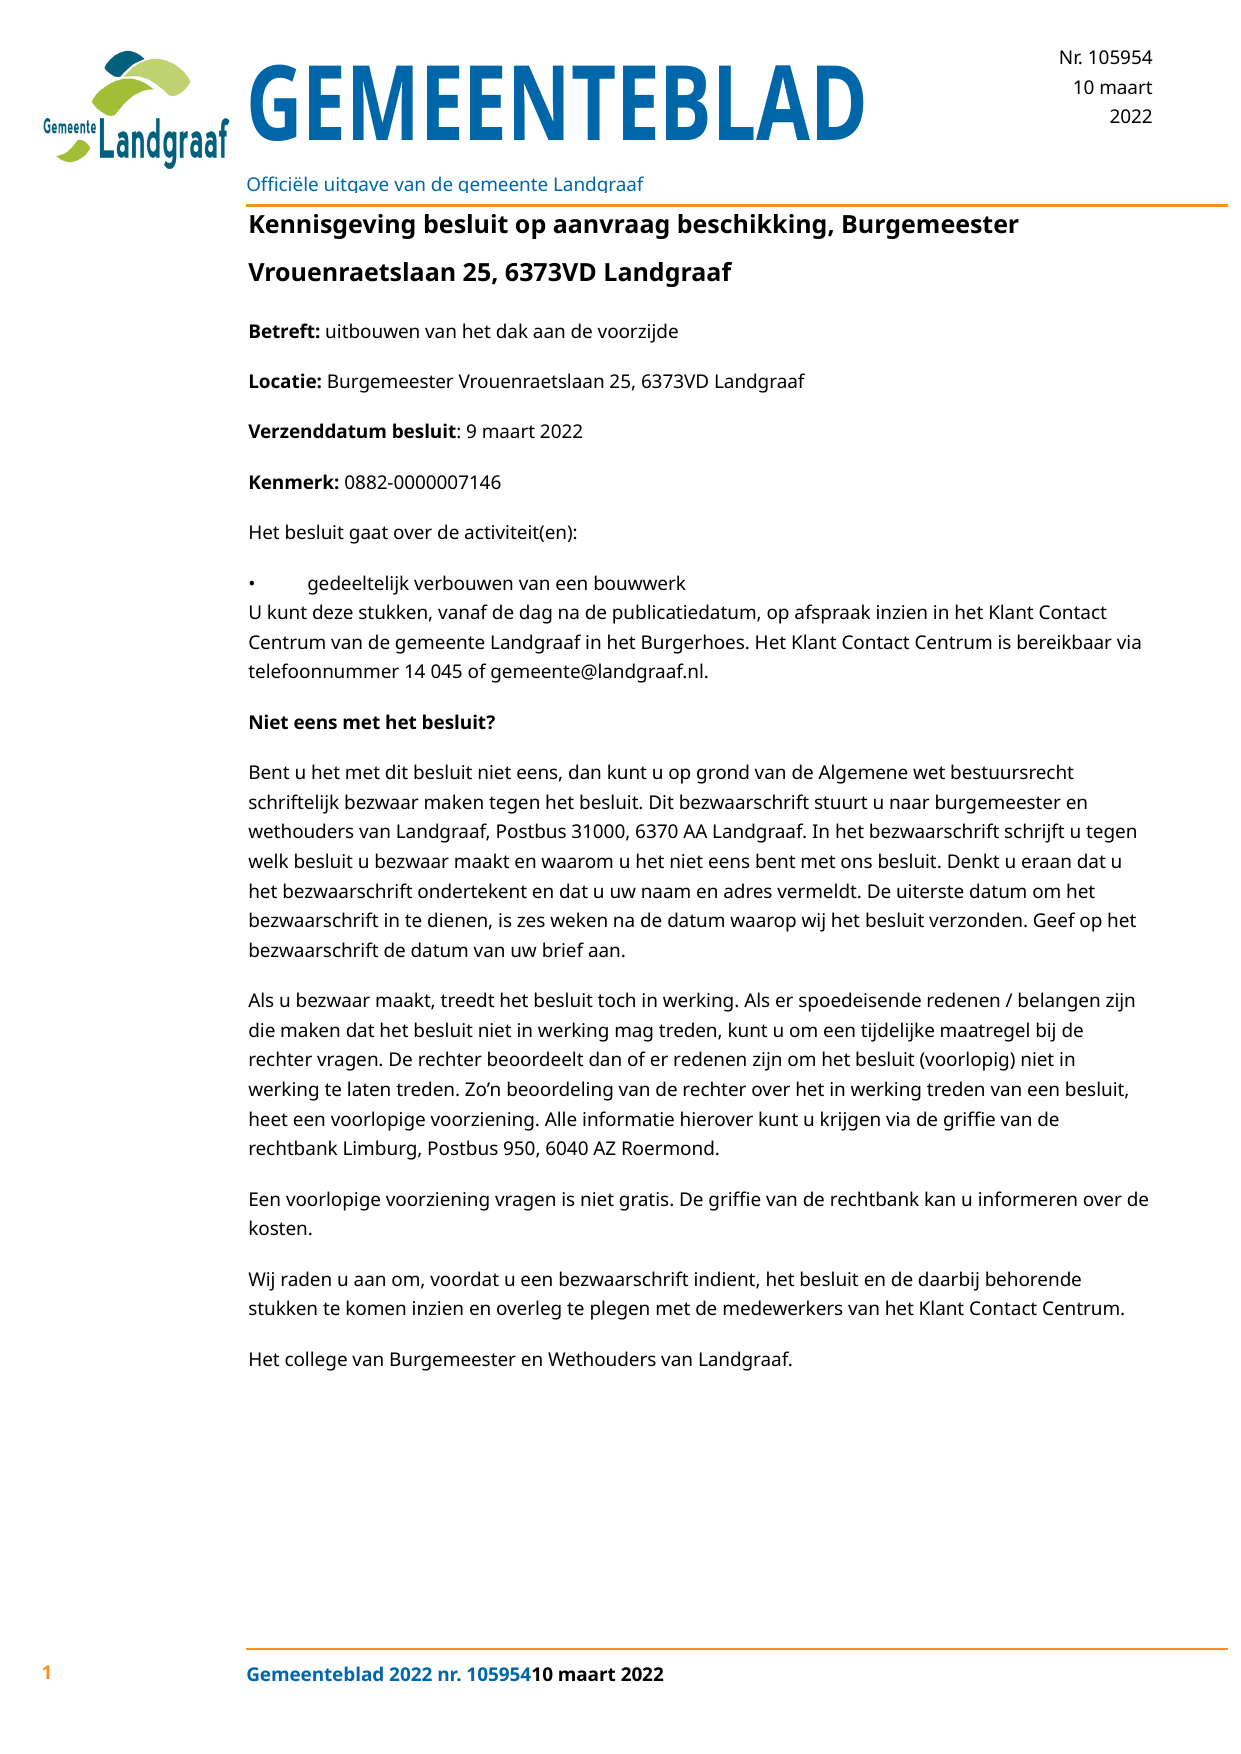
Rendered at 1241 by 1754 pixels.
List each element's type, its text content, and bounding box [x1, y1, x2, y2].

text U kunt deze stukken, vanaf de dag na de publicatiedatum, op afspraak inzien in het Klant Contact Centrum van de gemeente Landgraaf in het Burgerhoes. Het Klant Contact Centrum is bereikbaar via telefoonnummer 14 045 of gemeente@landgraaf.nl. [248, 599, 1152, 684]
text Als u bezwaar maakt, treedt het besluit toch in werking. Als er spoedeisende redenen / belangen zijn die maken dat het besluit niet in werking mag treden, kunt u om een tijdelijke maatregel bij de rechter vragen. De rechter beoordeelt dan of er redenen zijn om het besluit (voorlopig) niet in werking te laten treden. Zo’n beoordeling van de rechter over het in werking treden van een besluit, heet een voorlopige voorziening. Alle informatie hierover kunt u krijgen via de griffie van de rechtbank Limburg, Postbus 950, 6040 AZ Roermond. [248, 987, 1152, 1161]
text Kenmerk: 0882-0000007146 [248, 469, 1152, 495]
picture [41, 47, 231, 172]
text Bent u het met dit besluit niet eens, dan kunt u op grond van de Algemene wet bestuursrecht schriftelijk bezwaar maken tegen het besluit. Dit bezwaarschrift stuurt u naar burgemeester en wethouders van Landgraaf, Postbus 31000, 6370 AA Landgraaf. In het bezwaarschrift schrijft u tegen welk besluit u bezwaar maakt en waarom u het niet eens bent met ons besluit. Denkt u eraan dat u het bezwaarschrift ondertekent en dat u uw naam en adres vermeldt. De uiterste datum om het bezwaarschrift in te dienen, is zes weken na de datum waarop wij het besluit verzonden. Geef op het bezwaarschrift de datum van uw brief aan. [248, 759, 1152, 963]
text Wij raden u aan om, voordat u een bezwaarschrift indient, het besluit en de daarbij behorende stukken te komen inzien en overleg te plegen met de medewerkers van het Klant Contact Centrum. [248, 1266, 1152, 1321]
text Een voorlopige voorziening vragen is niet gratis. De griffie van de rechtbank kan u informeren over de kosten. [248, 1186, 1152, 1241]
list gedeeltelijk verbouwen van een bouwwerk [248, 570, 1152, 596]
text Het college van Burgemeester en Wethouders van Landgraaf. [248, 1346, 1152, 1372]
text Verzenddatum besluit: 9 maart 2022 [248, 419, 1152, 444]
text Betreft: uitbouwen van het dak aan de voorzijde [248, 318, 1152, 344]
text Het besluit gaat over de activiteit(en): [248, 519, 1152, 545]
text Kennisgeving besluit op aanvraag beschikking, Burgemeester Vrouenraetslaan 25, 6373VD Landgraaf [248, 207, 1152, 288]
text Locatie: Burgemeester Vrouenraetslaan 25, 6373VD Landgraaf [248, 368, 1152, 394]
text Niet eens met het besluit? [248, 709, 1152, 735]
